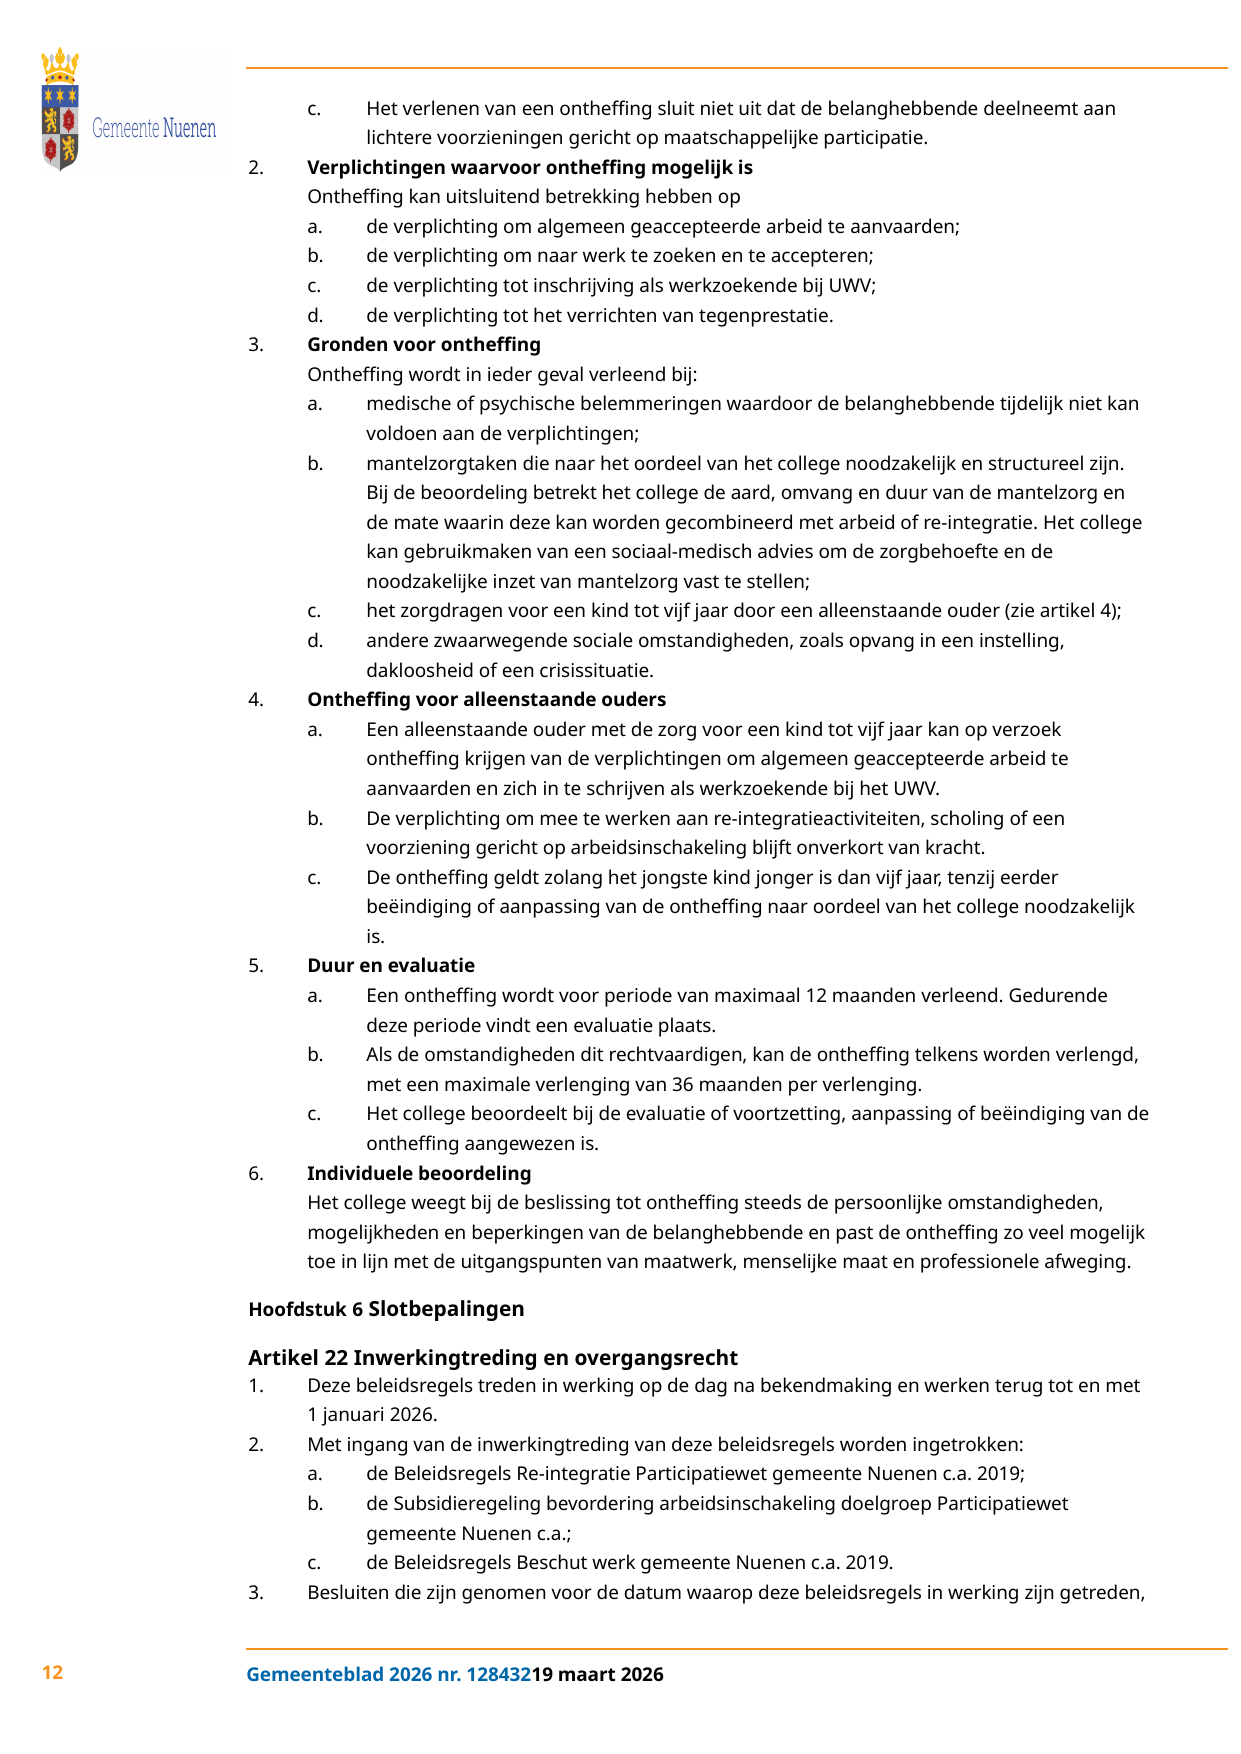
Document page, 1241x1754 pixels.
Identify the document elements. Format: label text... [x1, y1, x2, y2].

list de verplichting om algemeen geaccepteerde arbeid te aanvaarden; [307, 213, 1152, 239]
list de verplichting tot het verrichten van tegenprestatie. [307, 302, 1152, 328]
picture [41, 47, 231, 172]
text Artikel 22 Inwerkingtreding en overgangsrecht [248, 1343, 1152, 1372]
list de verplichting tot inschrijving als werkzoekende bij UWV; [307, 272, 1152, 298]
list Met ingang van de inwerkingtreding van deze beleidsregels worden ingetrokken: [248, 1431, 1152, 1457]
list Het verlenen van een ontheffing sluit niet uit dat de belanghebbende deelneemt aan lichtere voorzieningen gericht op maatschappelijke participatie. [307, 95, 1152, 150]
list medische of psychische belemmeringen waardoor de belanghebbende tijdelijk niet kan voldoen aan de verplichtingen; [307, 391, 1152, 446]
list Individuele beoordeling [248, 1160, 1152, 1186]
text Hoofdstuk 6 Slotbepalingen [248, 1294, 1152, 1323]
list andere zwaarwegende sociale omstandigheden, zoals opvang in een instelling, dakloosheid of een crisissituatie. [307, 627, 1152, 683]
list Duur en evaluatie [248, 953, 1152, 978]
list de Subsidieregeling bevordering arbeidsinschakeling doelgroep Participatiewet gemeente Nuenen c.a.; [307, 1490, 1152, 1546]
list De ontheffing geldt zolang het jongste kind jonger is dan vijf jaar, tenzij eerder beëindiging of aanpassing van de ontheffing naar oordeel van het college noodzakelijk is. [307, 864, 1152, 949]
list Gronden voor ontheffing [248, 331, 1152, 357]
list Een alleenstaande ouder met de zorg voor een kind tot vijf jaar kan op verzoek ontheffing krijgen van de verplichtingen om algemeen geaccepteerde arbeid te aanvaarden en zich in te schrijven als werkzoekende bij het UWV. [307, 716, 1152, 801]
list mantelzorgtaken die naar het oordeel van het college noodzakelijk en structureel zijn. Bij de beoordeling betrekt het college de aard, omvang en duur van de mantelzorg en de mate waarin deze kan worden gecombineerd met arbeid of re-integratie. Het college kan gebruikmaken van een sociaal-medisch advies om de zorgbehoefte en de noodzakelijke inzet van mantelzorg vast te stellen; [307, 450, 1152, 594]
list Als de omstandigheden dit rechtvaardigen, kan de ontheffing telkens worden verlengd, met een maximale verlenging van 36 maanden per verlenging. [307, 1041, 1152, 1097]
list Deze beleidsregels treden in werking op de dag na bekendmaking en werken terug tot en met 1 januari 2026. [248, 1372, 1152, 1427]
list Ontheffing wordt in ieder geval verleend bij: [248, 361, 1152, 387]
list Een ontheffing wordt voor periode van maximaal 12 maanden verleend. Gedurende deze periode vindt een evaluatie plaats. [307, 982, 1152, 1038]
list het zorgdragen voor een kind tot vijf jaar door een alleenstaande ouder (zie artikel 4); [307, 598, 1152, 623]
list Ontheffing voor alleenstaande ouders [248, 686, 1152, 712]
list de Beleidsregels Re-integratie Participatiewet gemeente Nuenen c.a. 2019; [307, 1461, 1152, 1486]
list Ontheffing kan uitsluitend betrekking hebben op [248, 183, 1152, 209]
list Het college beoordeelt bij de evaluatie of voortzetting, aanpassing of beëindiging van de ontheffing aangewezen is. [307, 1101, 1152, 1156]
list De verplichting om mee te werken aan re-integratieactiviteiten, scholing of een voorziening gericht op arbeidsinschakeling blijft onverkort van kracht. [307, 805, 1152, 860]
list Het college weegt bij de beslissing tot ontheffing steeds de persoonlijke omstandigheden, mogelijkheden en beperkingen van de belanghebbende en past de ontheffing zo veel mogelijk toe in lijn met de uitgangspunten van maatwerk, menselijke maat en professionele afweging. [248, 1189, 1152, 1274]
list Besluiten die zijn genomen voor de datum waarop deze beleidsregels in werking zijn getreden, [248, 1579, 1152, 1605]
list de verplichting om naar werk te zoeken en te accepteren; [307, 243, 1152, 268]
list de Beleidsregels Beschut werk gemeente Nuenen c.a. 2019. [307, 1549, 1152, 1575]
list Verplichtingen waarvoor ontheffing mogelijk is [248, 154, 1152, 180]
